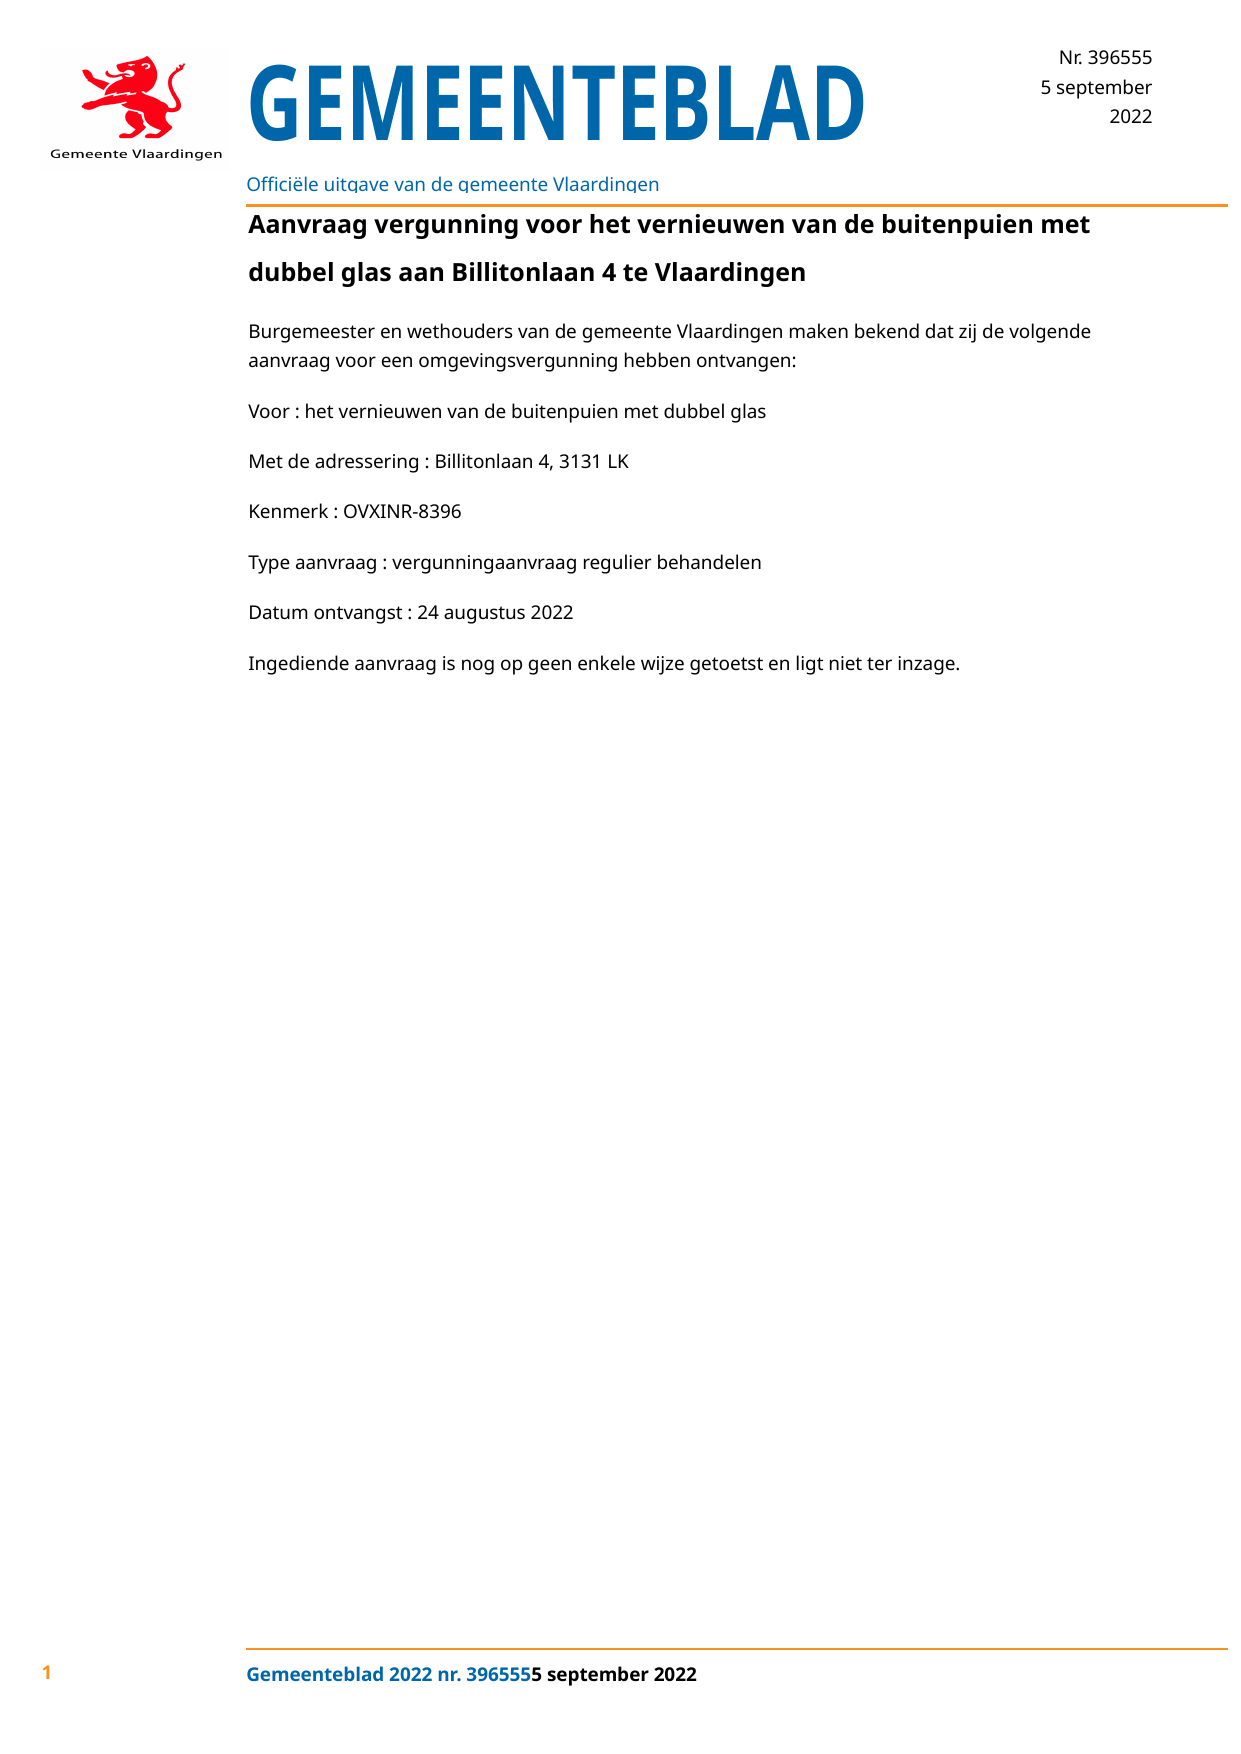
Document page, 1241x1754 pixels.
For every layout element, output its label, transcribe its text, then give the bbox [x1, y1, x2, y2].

text Met de adressering : Billitonlaan 4, 3131 LK [248, 448, 1152, 474]
text Aanvraag vergunning voor het vernieuwen van de buitenpuien met dubbel glas aan Billitonlaan 4 te Vlaardingen [248, 207, 1152, 288]
text Ingediende aanvraag is nog op geen enkele wijze getoetst en ligt niet ter inzage. [248, 650, 1152, 676]
picture [41, 47, 231, 172]
text Kenmerk : OVXINR-8396 [248, 499, 1152, 524]
text Voor : het vernieuwen van de buitenpuien met dubbel glas [248, 398, 1152, 424]
text Type aanvraag : vergunningaanvraag regulier behandelen [248, 549, 1152, 575]
text Burgemeester en wethouders van de gemeente Vlaardingen maken bekend dat zij de volgende aanvraag voor een omgevingsvergunning hebben ontvangen: [248, 318, 1152, 373]
text Datum ontvangst : 24 augustus 2022 [248, 599, 1152, 625]
